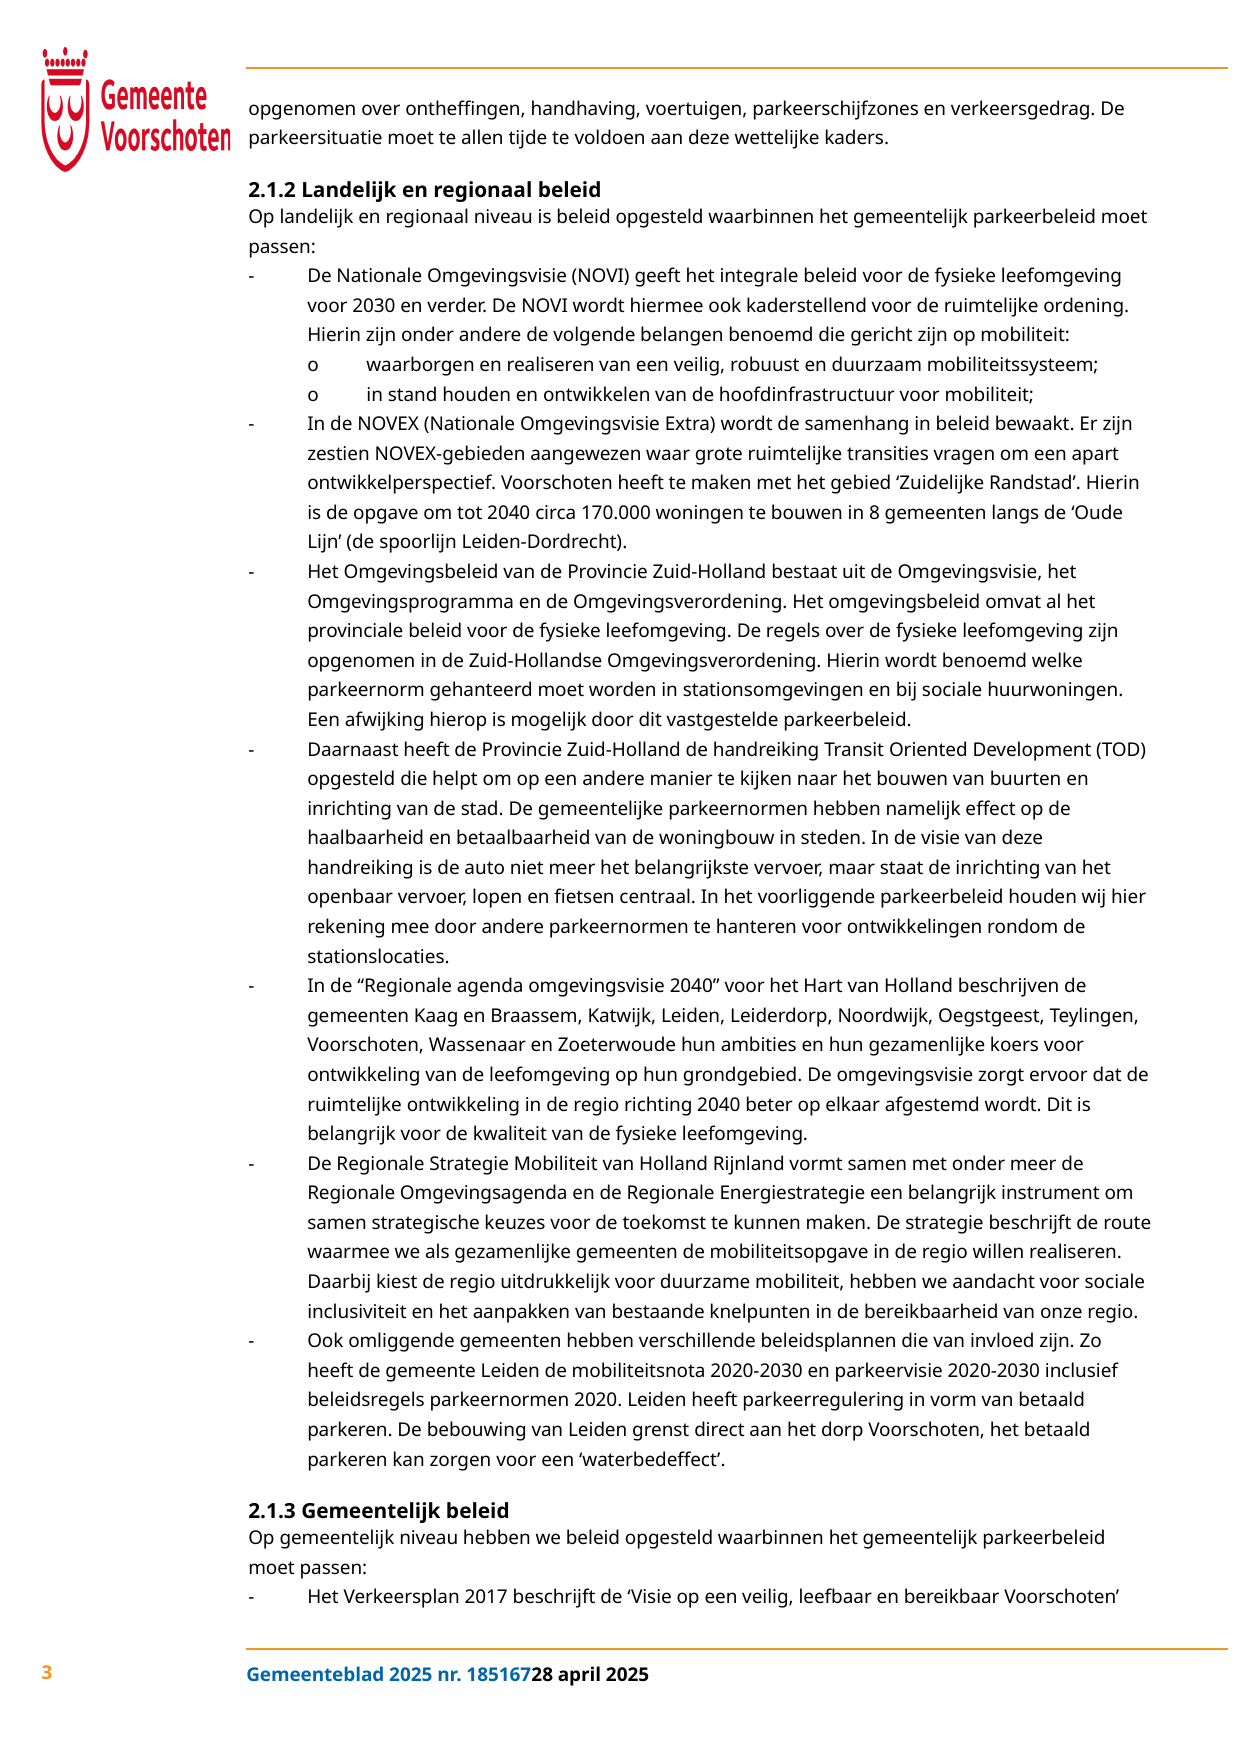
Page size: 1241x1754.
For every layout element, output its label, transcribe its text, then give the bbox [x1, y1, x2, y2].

list waarborgen en realiseren van een veilig, robuust en duurzaam mobiliteitssysteem; [307, 351, 1152, 377]
text Op gemeentelijk niveau hebben we beleid opgesteld waarbinnen het gemeentelijk parkeerbeleid moet passen: [248, 1524, 1152, 1580]
text 2.1.2 Landelijk en regionaal beleid [248, 175, 1152, 203]
text opgenomen over ontheffingen, handhaving, voertuigen, parkeerschijfzones en verkeersgedrag. De parkeersituatie moet te allen tijde te voldoen aan deze wettelijke kaders. [248, 95, 1152, 150]
text 2.1.3 Gemeentelijk beleid [248, 1496, 1152, 1524]
list De Regionale Strategie Mobiliteit van Holland Rijnland vormt samen met onder meer de Regionale Omgevingsagenda en de Regionale Energiestrategie een belangrijk instrument om samen strategische keuzes voor de toekomst te kunnen maken. De strategie beschrijft de route waarmee we als gezamenlijke gemeenten de mobiliteitsopgave in de regio willen realiseren. Daarbij kiest de regio uitdrukkelijk voor duurzame mobiliteit, hebben we aandacht voor sociale inclusiviteit en het aanpakken van bestaande knelpunten in de bereikbaarheid van onze regio. [248, 1150, 1152, 1323]
list Het Verkeersplan 2017 beschrijft de ‘Visie op een veilig, leefbaar en bereikbaar Voorschoten’ [248, 1584, 1152, 1609]
list Ook omliggende gemeenten hebben verschillende beleidsplannen die van invloed zijn. Zo heeft de gemeente Leiden de mobiliteitsnota 2020-2030 en parkeervisie 2020-2030 inclusief beleidsregels parkeernormen 2020. Leiden heeft parkeerregulering in vorm van betaald parkeren. De bebouwing van Leiden grenst direct aan het dorp Voorschoten, het betaald parkeren kan zorgen voor een ‘waterbedeffect’. [248, 1327, 1152, 1471]
list Het Omgevingsbeleid van de Provincie Zuid-Holland bestaat uit de Omgevingsvisie, het Omgevingsprogramma en de Omgevingsverordening. Het omgevingsbeleid omvat al het provinciale beleid voor de fysieke leefomgeving. De regels over de fysieke leefomgeving zijn opgenomen in de Zuid-Hollandse Omgevingsverordening. Hierin wordt benoemd welke parkeernorm gehanteerd moet worden in stationsomgevingen en bij sociale huurwoningen. Een afwijking hierop is mogelijk door dit vastgestelde parkeerbeleid. [248, 558, 1152, 732]
list in stand houden en ontwikkelen van de hoofdinfrastructuur voor mobiliteit; [307, 381, 1152, 406]
list In de NOVEX (Nationale Omgevingsvisie Extra) wordt de samenhang in beleid bewaakt. Er zijn zestien NOVEX-gebieden aangewezen waar grote ruimtelijke transities vragen om een apart ontwikkelperspectief. Voorschoten heeft te maken met het gebied ‘Zuidelijke Randstad’. Hierin is de opgave om tot 2040 circa 170.000 woningen te bouwen in 8 gemeenten langs de ‘Oude Lijn’ (de spoorlijn Leiden-Dordrecht). [248, 410, 1152, 554]
picture [41, 47, 231, 172]
list De Nationale Omgevingsvisie (NOVI) geeft het integrale beleid voor de fysieke leefomgeving voor 2030 en verder. De NOVI wordt hiermee ook kaderstellend voor de ruimtelijke ordening. Hierin zijn onder andere de volgende belangen benoemd die gericht zijn op mobiliteit: [248, 262, 1152, 347]
list Daarnaast heeft de Provincie Zuid-Holland de handreiking Transit Oriented Development (TOD) opgesteld die helpt om op een andere manier te kijken naar het bouwen van buurten en inrichting van de stad. De gemeentelijke parkeernormen hebben namelijk effect op de haalbaarheid en betaalbaarheid van de woningbouw in steden. In de visie van deze handreiking is de auto niet meer het belangrijkste vervoer, maar staat de inrichting van het openbaar vervoer, lopen en fietsen centraal. In het voorliggende parkeerbeleid houden wij hier rekening mee door andere parkeernormen te hanteren voor ontwikkelingen rondom de stationslocaties. [248, 736, 1152, 968]
text Op landelijk en regionaal niveau is beleid opgesteld waarbinnen het gemeentelijk parkeerbeleid moet passen: [248, 203, 1152, 258]
list In de “Regionale agenda omgevingsvisie 2040” voor het Hart van Holland beschrijven de gemeenten Kaag en Braassem, Katwijk, Leiden, Leiderdorp, Noordwijk, Oegstgeest, Teylingen, Voorschoten, Wassenaar en Zoeterwoude hun ambities en hun gezamenlijke koers voor ontwikkeling van de leefomgeving op hun grondgebied. De omgevingsvisie zorgt ervoor dat de ruimtelijke ontwikkeling in de regio richting 2040 beter op elkaar afgestemd wordt. Dit is belangrijk voor de kwaliteit van de fysieke leefomgeving. [248, 972, 1152, 1146]
